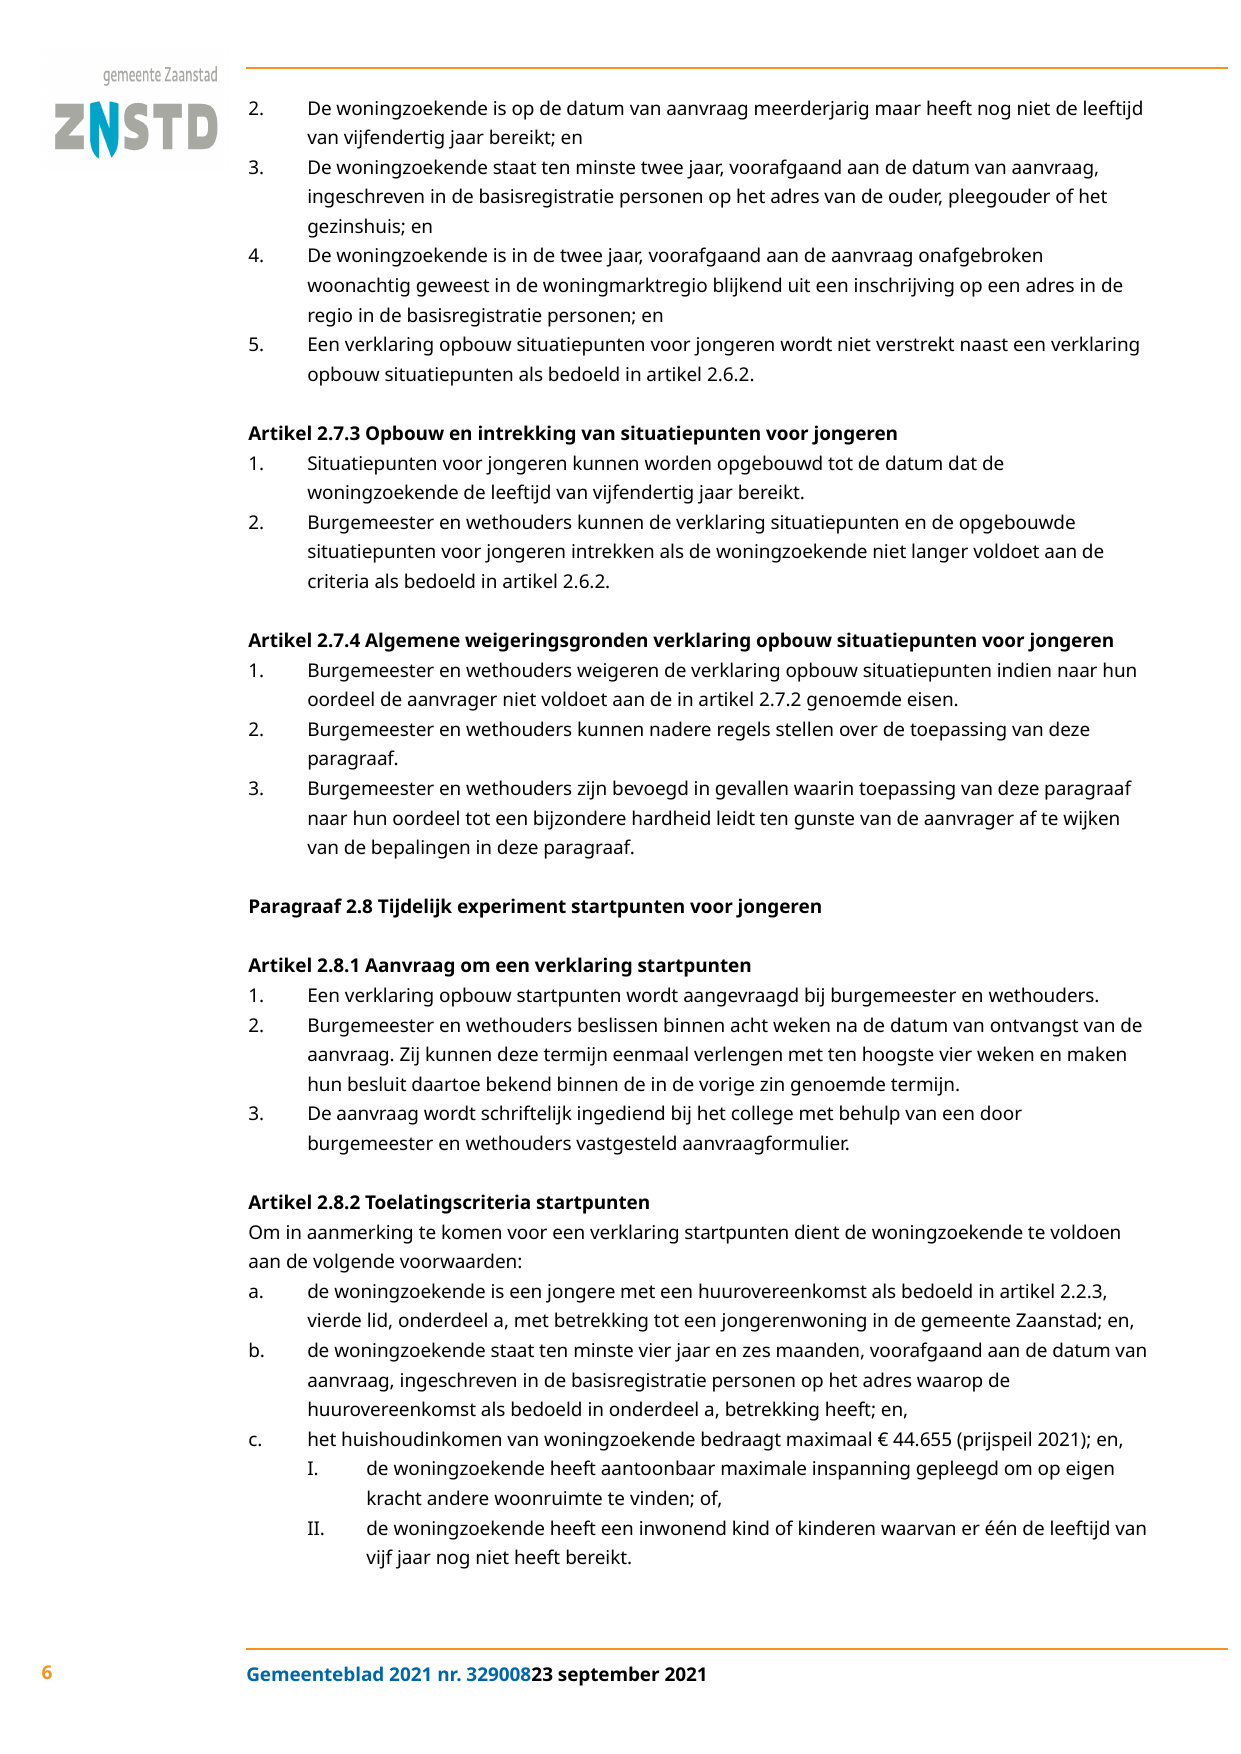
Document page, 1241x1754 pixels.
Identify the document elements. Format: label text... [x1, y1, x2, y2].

list De woningzoekende is in de twee jaar, voorafgaand aan de aanvraag onafgebroken woonachtig geweest in de woningmarktregio blijkend uit een inschrijving op een adres in de regio in de basisregistratie personen; en [248, 243, 1152, 328]
list Situatiepunten voor jongeren kunnen worden opgebouwd tot de datum dat de woningzoekende de leeftijd van vijfendertig jaar bereikt. [248, 450, 1152, 505]
list De woningzoekende is op de datum van aanvraag meerderjarig maar heeft nog niet de leeftijd van vijfendertig jaar bereikt; en [248, 95, 1152, 150]
list Een verklaring opbouw situatiepunten voor jongeren wordt niet verstrekt naast een verklaring opbouw situatiepunten als bedoeld in artikel 2.6.2. [248, 331, 1152, 387]
text Artikel 2.7.4 Algemene weigeringsgronden verklaring opbouw situatiepunten voor jongeren [248, 627, 1152, 653]
list De woningzoekende staat ten minste twee jaar, voorafgaand aan de datum van aanvraag, ingeschreven in de basisregistratie personen op het adres van de ouder, pleegouder of het gezinshuis; en [248, 154, 1152, 239]
text Paragraaf 2.8 Tijdelijk experiment startpunten voor jongeren [248, 893, 1152, 919]
text Om in aanmerking te komen voor een verklaring startpunten dient de woningzoekende te voldoen aan de volgende voorwaarden: [248, 1219, 1152, 1274]
list De aanvraag wordt schriftelijk ingediend bij het college met behulp van een door burgemeester en wethouders vastgesteld aanvraagformulier. [248, 1101, 1152, 1156]
list het huishoudinkomen van woningzoekende bedraagt maximaal € 44.655 (prijspeil 2021); en, [248, 1426, 1152, 1452]
list de woningzoekende heeft aantoonbaar maximale inspanning gepleegd om op eigen kracht andere woonruimte te vinden; of, [307, 1456, 1152, 1511]
list Burgemeester en wethouders kunnen de verklaring situatiepunten en de opgebouwde situatiepunten voor jongeren intrekken als de woningzoekende niet langer voldoet aan de criteria als bedoeld in artikel 2.6.2. [248, 509, 1152, 594]
list Burgemeester en wethouders zijn bevoegd in gevallen waarin toepassing van deze paragraaf naar hun oordeel tot een bijzondere hardheid leidt ten gunste van de aanvrager af te wijken van de bepalingen in deze paragraaf. [248, 775, 1152, 860]
text Artikel 2.8.1 Aanvraag om een verklaring startpunten [248, 953, 1152, 978]
text Artikel 2.7.3 Opbouw en intrekking van situatiepunten voor jongeren [248, 420, 1152, 446]
picture [41, 47, 231, 172]
list de woningzoekende is een jongere met een huurovereenkomst als bedoeld in artikel 2.2.3, vierde lid, onderdeel a, met betrekking tot een jongerenwoning in de gemeente Zaanstad; en, [248, 1278, 1152, 1333]
list Burgemeester en wethouders kunnen nadere regels stellen over de toepassing van deze paragraaf. [248, 716, 1152, 771]
text Artikel 2.8.2 Toelatingscriteria startpunten [248, 1189, 1152, 1215]
list Burgemeester en wethouders weigeren de verklaring opbouw situatiepunten indien naar hun oordeel de aanvrager niet voldoet aan de in artikel 2.7.2 genoemde eisen. [248, 657, 1152, 712]
list Een verklaring opbouw startpunten wordt aangevraagd bij burgemeester en wethouders. [248, 982, 1152, 1008]
list de woningzoekende staat ten minste vier jaar en zes maanden, voorafgaand aan de datum van aanvraag, ingeschreven in de basisregistratie personen op het adres waarop de huurovereenkomst als bedoeld in onderdeel a, betrekking heeft; en, [248, 1337, 1152, 1422]
list Burgemeester en wethouders beslissen binnen acht weken na de datum van ontvangst van de aanvraag. Zij kunnen deze termijn eenmaal verlengen met ten hoogste vier weken en maken hun besluit daartoe bekend binnen de in de vorige zin genoemde termijn. [248, 1012, 1152, 1097]
list de woningzoekende heeft een inwonend kind of kinderen waarvan er één de leeftijd van vijf jaar nog niet heeft bereikt. [307, 1515, 1152, 1570]
